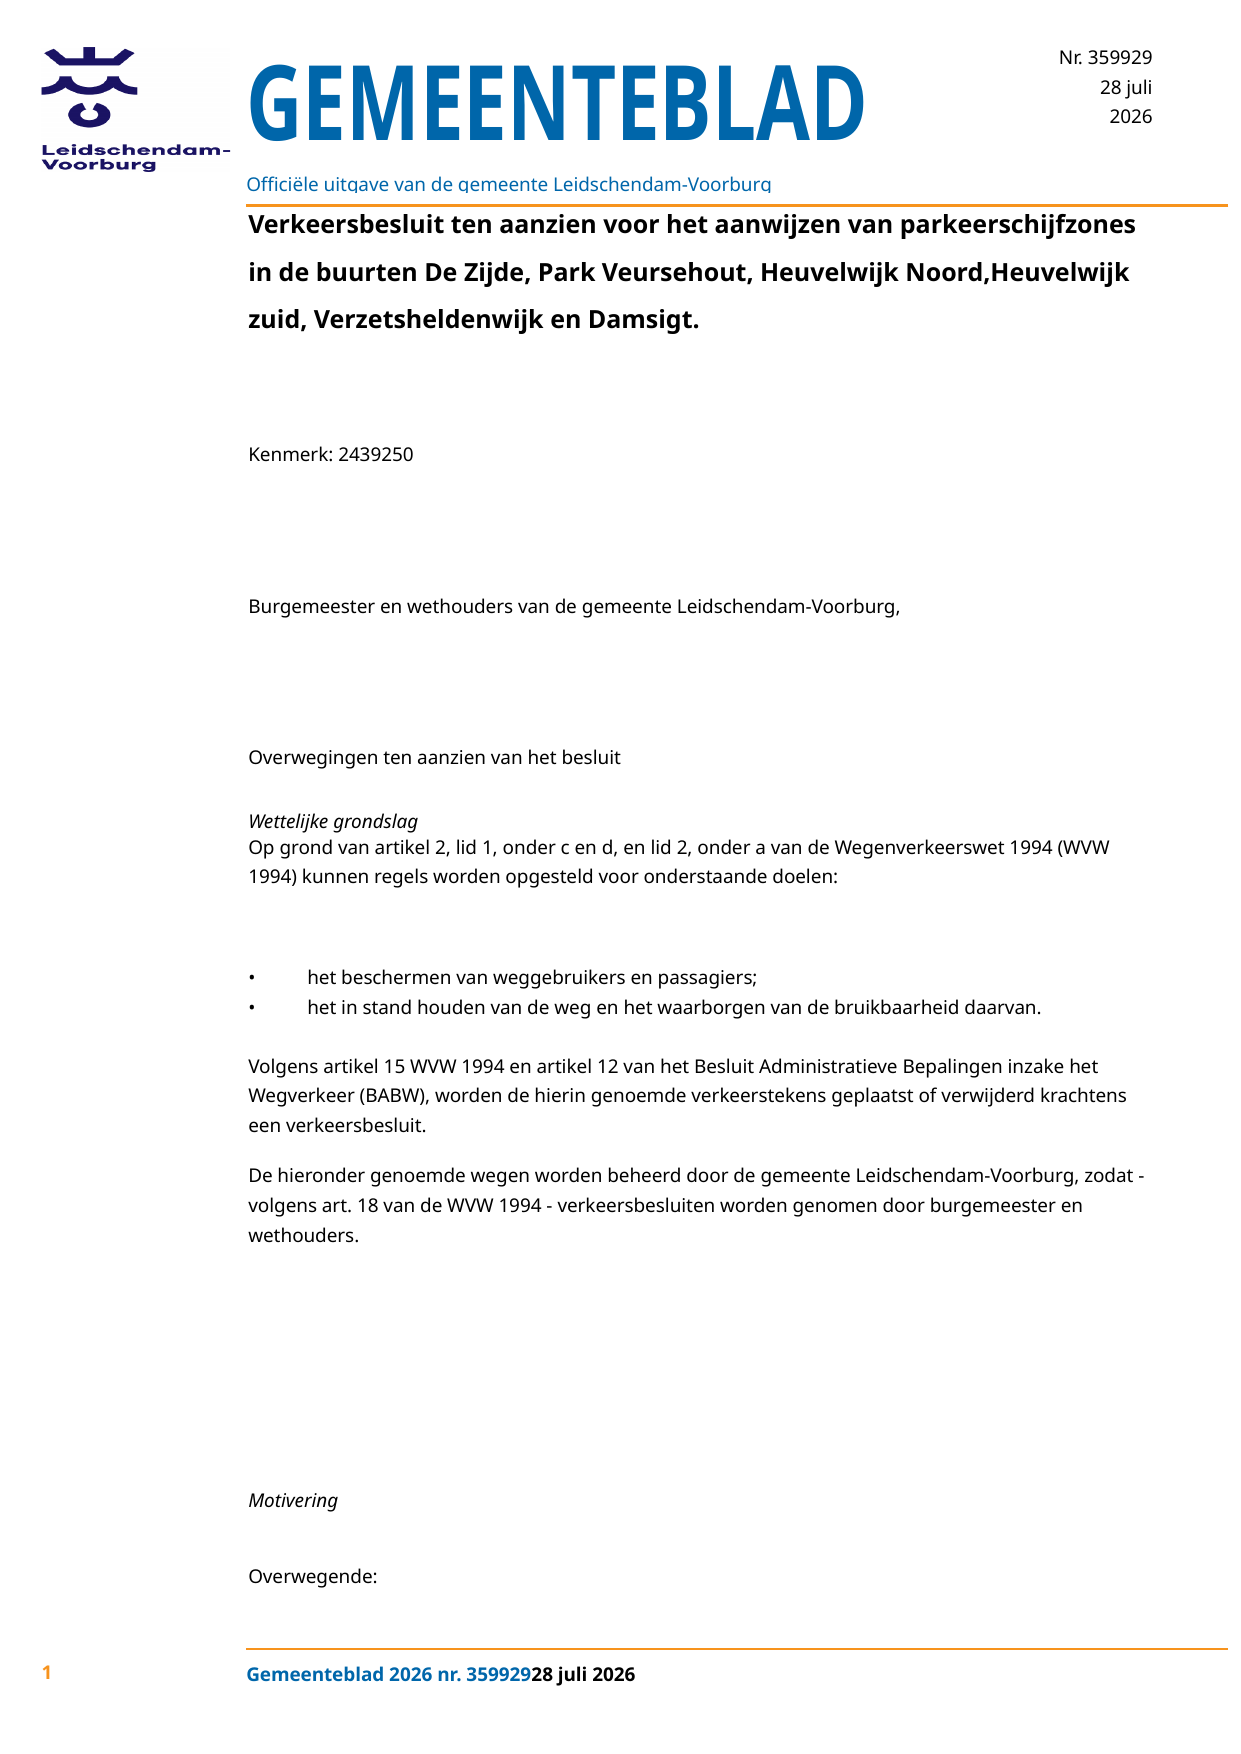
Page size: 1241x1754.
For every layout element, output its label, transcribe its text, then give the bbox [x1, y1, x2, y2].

text Kenmerk: 2439250 [248, 442, 1152, 467]
text Burgemeester en wethouders van de gemeente Leidschendam-Voorburg, [248, 593, 1152, 619]
list het beschermen van weggebruikers en passagiers; [248, 964, 1152, 990]
text Motivering [248, 1487, 1152, 1513]
text Verkeersbesluit ten aanzien voor het aanwijzen van parkeerschijfzones in de buurten De Zijde, Park Veursehout, Heuvelwijk Noord,Heuvelwijk zuid, Verzetsheldenwijk en Damsigt. [248, 207, 1152, 336]
picture [41, 47, 231, 172]
text De hieronder genoemde wegen worden beheerd door de gemeente Leidschendam-Voorburg, zodat - volgens art. 18 van de WVW 1994 - verkeersbesluiten worden genomen door burgemeester en wethouders. [248, 1163, 1152, 1247]
list het in stand houden van de weg en het waarborgen van de bruikbaarheid daarvan. [248, 994, 1152, 1019]
text Wettelijke grondslag [248, 808, 1152, 834]
text Volgens artikel 15 WVW 1994 en artikel 12 van het Besluit Administratieve Bepalingen inzake het Wegverkeer (BABW), worden de hierin genoemde verkeerstekens geplaatst of verwijderd krachtens een verkeersbesluit. [248, 1053, 1152, 1138]
text Overwegingen ten aanzien van het besluit [248, 744, 1152, 770]
text Overwegende: [248, 1563, 1152, 1589]
text Op grond van artikel 2, lid 1, onder c en d, en lid 2, onder a van de Wegenverkeerswet 1994 (WVW 1994) kunnen regels worden opgesteld voor onderstaande doelen: [248, 834, 1152, 889]
